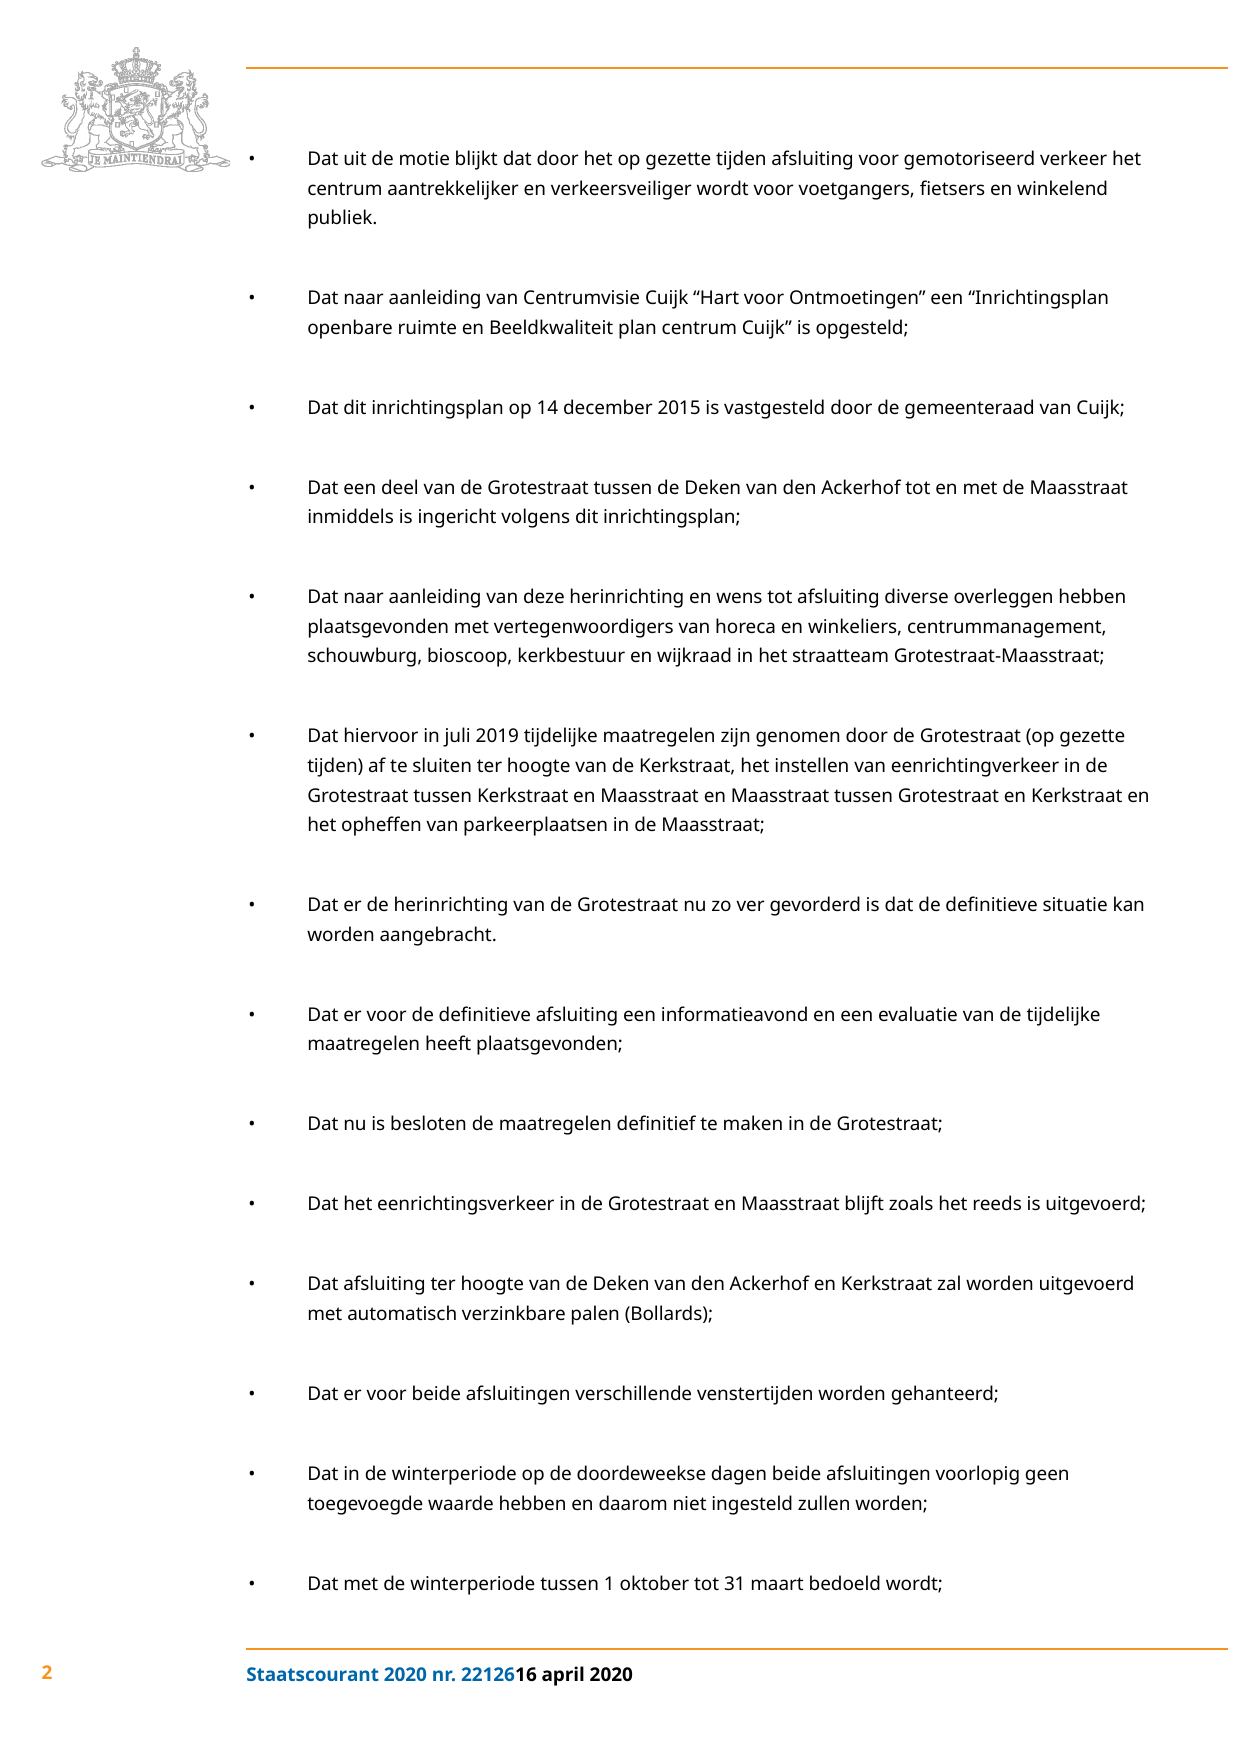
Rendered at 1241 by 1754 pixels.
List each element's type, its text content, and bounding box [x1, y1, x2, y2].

picture [41, 47, 231, 172]
list Dat in de winterperiode op de doordeweekse dagen beide afsluitingen voorlopig geen toegevoegde waarde hebben en daarom niet ingesteld zullen worden; [248, 1460, 1152, 1516]
list Dat afsluiting ter hoogte van de Deken van den Ackerhof en Kerkstraat zal worden uitgevoerd met automatisch verzinkbare palen (Bollards); [248, 1271, 1152, 1326]
list Dat hiervoor in juli 2019 tijdelijke maatregelen zijn genomen door de Grotestraat (op gezette tijden) af te sluiten ter hoogte van de Kerkstraat, het instellen van eenrichtingverkeer in de Grotestraat tussen Kerkstraat en Maasstraat en Maasstraat tussen Grotestraat en Kerkstraat en het opheffen van parkeerplaatsen in de Maasstraat; [248, 723, 1152, 837]
list Dat naar aanleiding van Centrumvisie Cuijk “Hart voor Ontmoetingen” een “Inrichtingsplan openbare ruimte en Beeldkwaliteit plan centrum Cuijk” is opgesteld; [248, 284, 1152, 340]
list Dat naar aanleiding van deze herinrichting en wens tot afsluiting diverse overleggen hebben plaatsgevonden met vertegenwoordigers van horeca en winkeliers, centrummanagement, schouwburg, bioscoop, kerkbestuur en wijkraad in het straatteam Grotestraat-Maasstraat; [248, 583, 1152, 668]
list Dat dit inrichtingsplan op 14 december 2015 is vastgesteld door de gemeenteraad van Cuijk; [248, 394, 1152, 420]
list Dat met de winterperiode tussen 1 oktober tot 31 maart bedoeld wordt; [248, 1570, 1152, 1596]
list Dat het eenrichtingsverkeer in de Grotestraat en Maasstraat blijft zoals het reeds is uitgevoerd; [248, 1191, 1152, 1216]
list Dat er voor beide afsluitingen verschillende venstertijden worden gehanteerd; [248, 1380, 1152, 1406]
list Dat een deel van de Grotestraat tussen de Deken van den Ackerhof tot en met de Maasstraat inmiddels is ingericht volgens dit inrichtingsplan; [248, 474, 1152, 529]
list Dat er de herinrichting van de Grotestraat nu zo ver gevorderd is dat de definitieve situatie kan worden aangebracht. [248, 891, 1152, 947]
list Dat er voor de definitieve afsluiting een informatieavond en een evaluatie van de tijdelijke maatregelen heeft plaatsgevonden; [248, 1001, 1152, 1056]
list Dat uit de motie blijkt dat door het op gezette tijden afsluiting voor gemotoriseerd verkeer het centrum aantrekkelijker en verkeersveiliger wordt voor voetgangers, fietsers en winkelend publiek. [248, 145, 1152, 230]
list Dat nu is besloten de maatregelen definitief te maken in de Grotestraat; [248, 1111, 1152, 1136]
